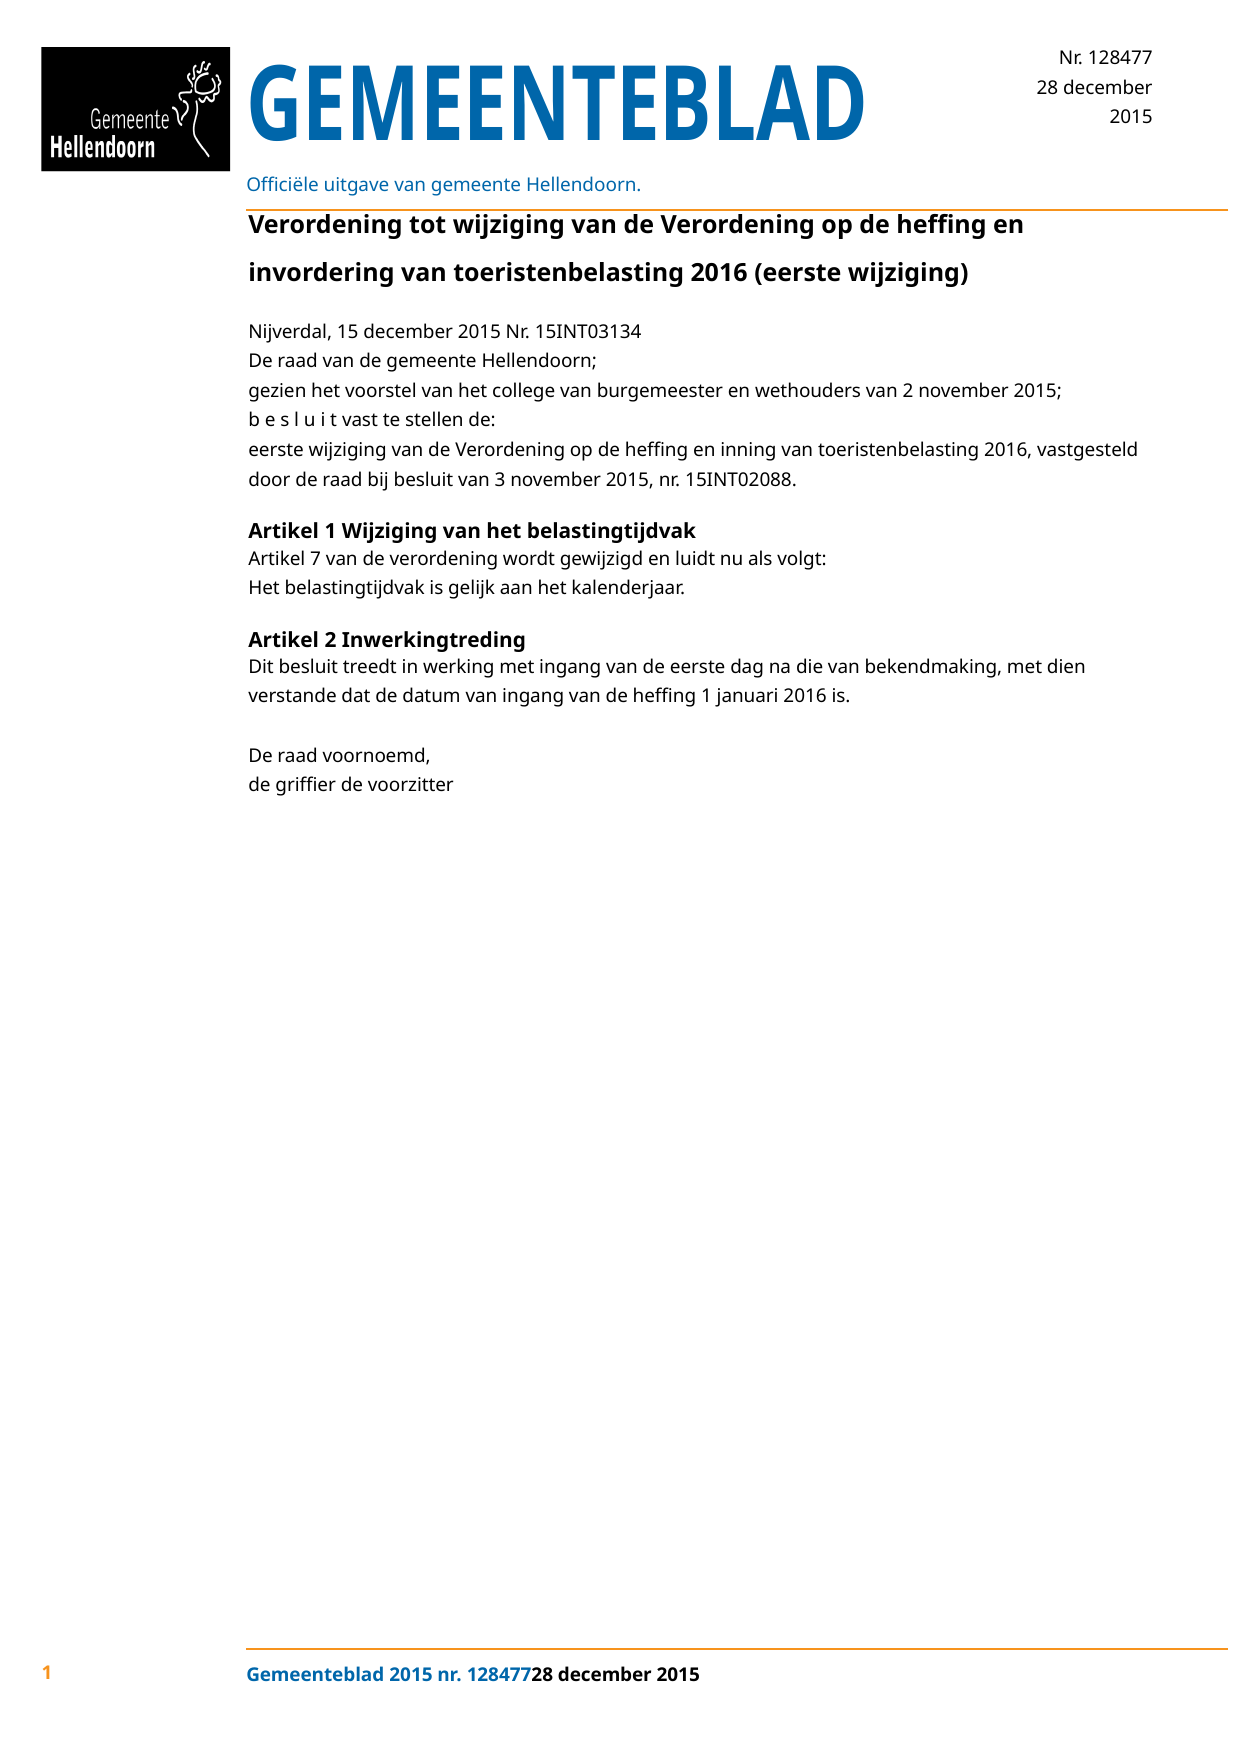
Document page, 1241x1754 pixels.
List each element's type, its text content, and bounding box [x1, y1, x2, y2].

text Nijverdal, 15 december 2015 Nr. 15INT03134 [248, 318, 1152, 344]
text Dit besluit treedt in werking met ingang van de eerste dag na die van bekendmaking, met dien verstande dat de datum van ingang van de heffing 1 januari 2016 is. [248, 653, 1152, 708]
text b e s l u i t vast te stellen de: [248, 407, 1152, 432]
text Artikel 7 van de verordening wordt gewijzigd en luidt nu als volgt: [248, 545, 1152, 570]
text De raad voornoemd, [248, 742, 1152, 768]
text de griffier de voorzitter [248, 771, 1152, 797]
text Artikel 2 Inwerkingtreding [248, 625, 1152, 653]
text eerste wijziging van de Verordening op de heffing en inning van toeristenbelasting 2016, vastgesteld door de raad bij besluit van 3 november 2015, nr. 15INT02088. [248, 436, 1152, 492]
text Artikel 1 Wijziging van het belastingtijdvak [248, 516, 1152, 545]
text Het belastingtijdvak is gelijk aan het kalenderjaar. [248, 574, 1152, 600]
text De raad van de gemeente Hellendoorn; [248, 347, 1152, 373]
text Verordening tot wijziging van de Verordening op de heffing en invordering van toeristenbelasting 2016 (eerste wijziging) [248, 211, 1152, 288]
picture [41, 47, 231, 172]
text gezien het voorstel van het college van burgemeester en wethouders van 2 november 2015; [248, 377, 1152, 403]
